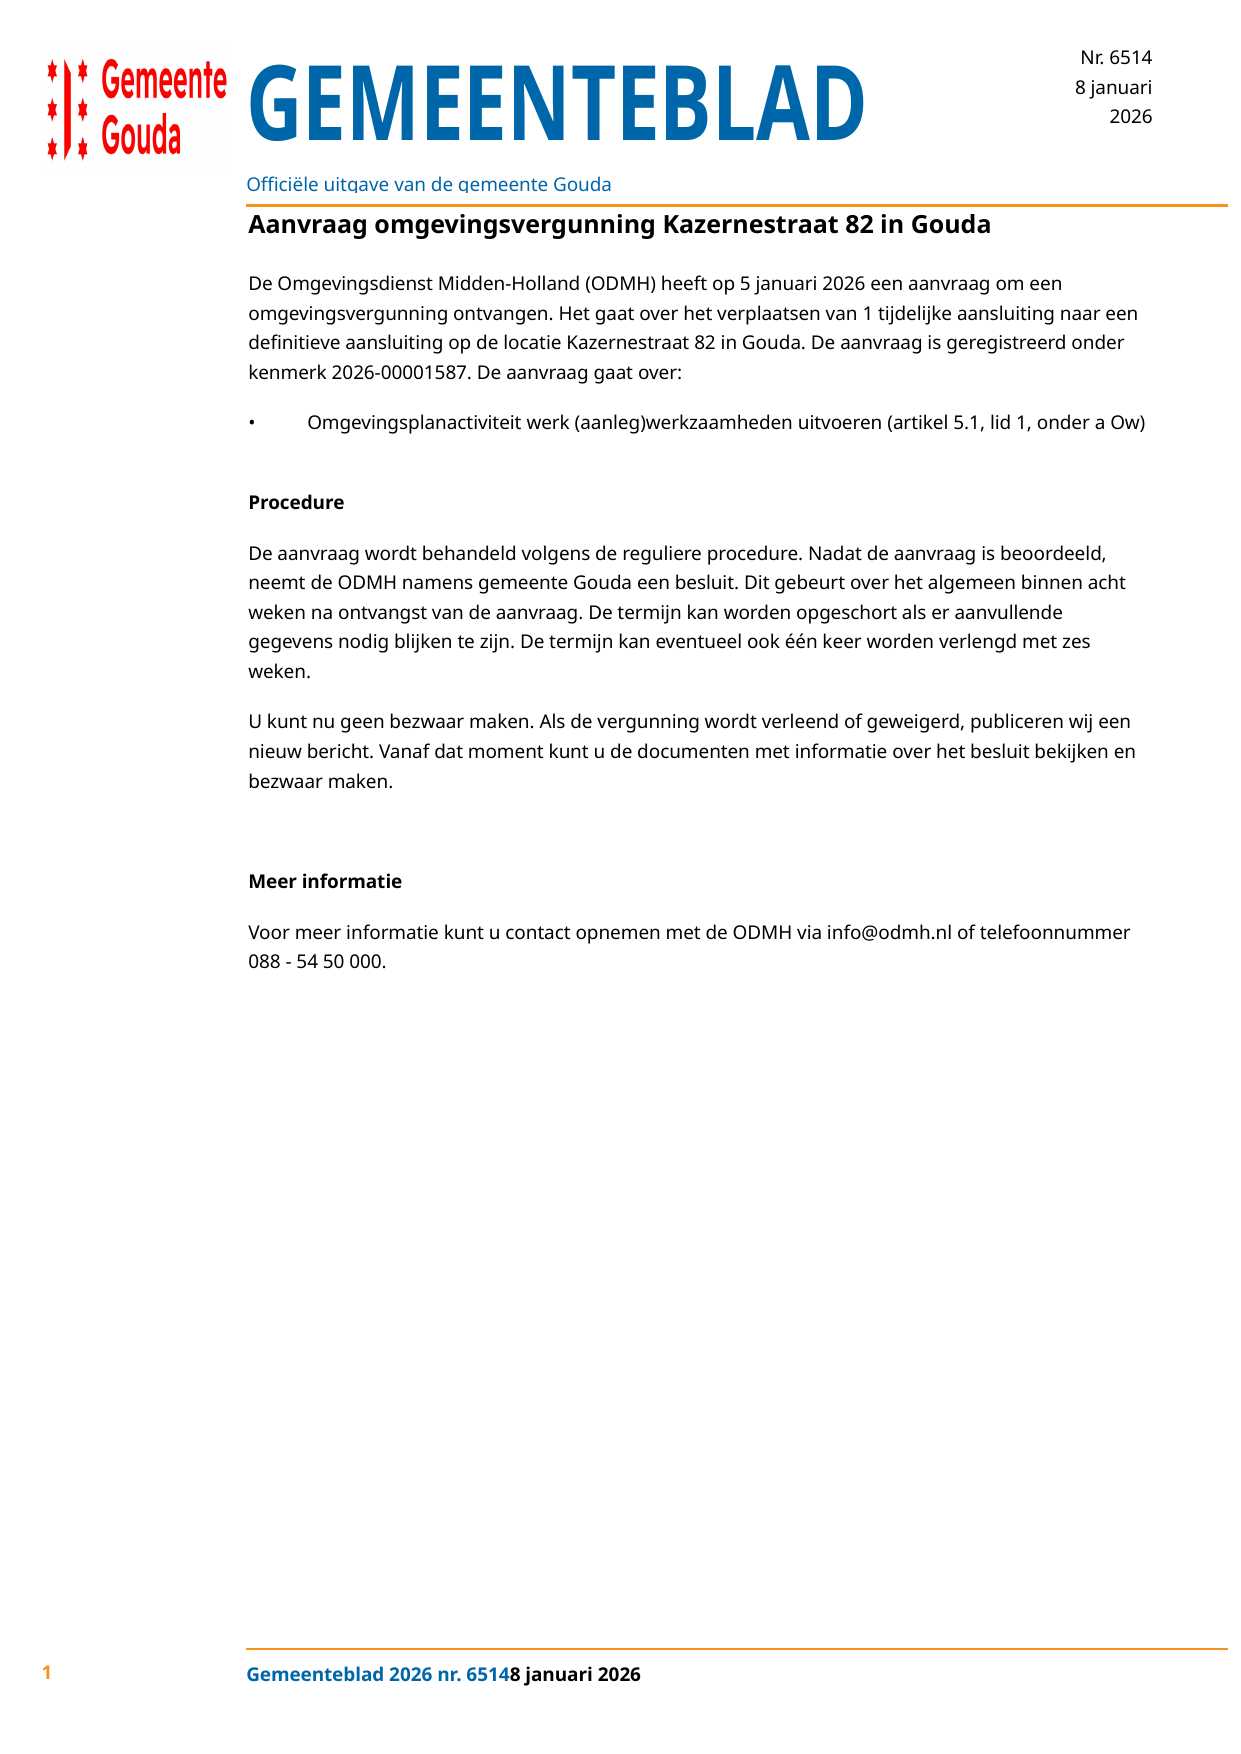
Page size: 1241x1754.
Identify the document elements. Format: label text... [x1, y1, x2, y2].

text Voor meer informatie kunt u contact opnemen met de ODMH via info@odmh.nl of telefoonnummer 088 - 54 50 000. [248, 919, 1152, 974]
text Meer informatie [248, 869, 1152, 894]
text Procedure [248, 489, 1152, 515]
text U kunt nu geen bezwaar maken. Als de vergunning wordt verleend of geweigerd, publiceren wij een nieuw bericht. Vanaf dat moment kunt u de documenten met informatie over het besluit bekijken en bezwaar maken. [248, 709, 1152, 793]
text De aanvraag wordt behandeld volgens de reguliere procedure. Nadat de aanvraag is beoordeeld, neemt de ODMH namens gemeente Gouda een besluit. Dit gebeurt over het algemeen binnen acht weken na ontvangst van de aanvraag. De termijn kan worden opgeschort als er aanvullende gegevens nodig blijken te zijn. De termijn kan eventueel ook één keer worden verlengd met zes weken. [248, 540, 1152, 684]
picture [41, 47, 231, 172]
text Aanvraag omgevingsvergunning Kazernestraat 82 in Gouda [248, 207, 1152, 241]
text De Omgevingsdienst Midden-Holland (ODMH) heeft op 5 januari 2026 een aanvraag om een omgevingsvergunning ontvangen. Het gaat over het verplaatsen van 1 tijdelijke aansluiting naar een definitieve aansluiting op de locatie Kazernestraat 82 in Gouda. De aanvraag is geregistreerd onder kenmerk 2026-00001587. De aanvraag gaat over: [248, 270, 1152, 385]
list Omgevingsplanactiviteit werk (aanleg)werkzaamheden uitvoeren (artikel 5.1, lid 1, onder a Ow) [248, 409, 1152, 435]
